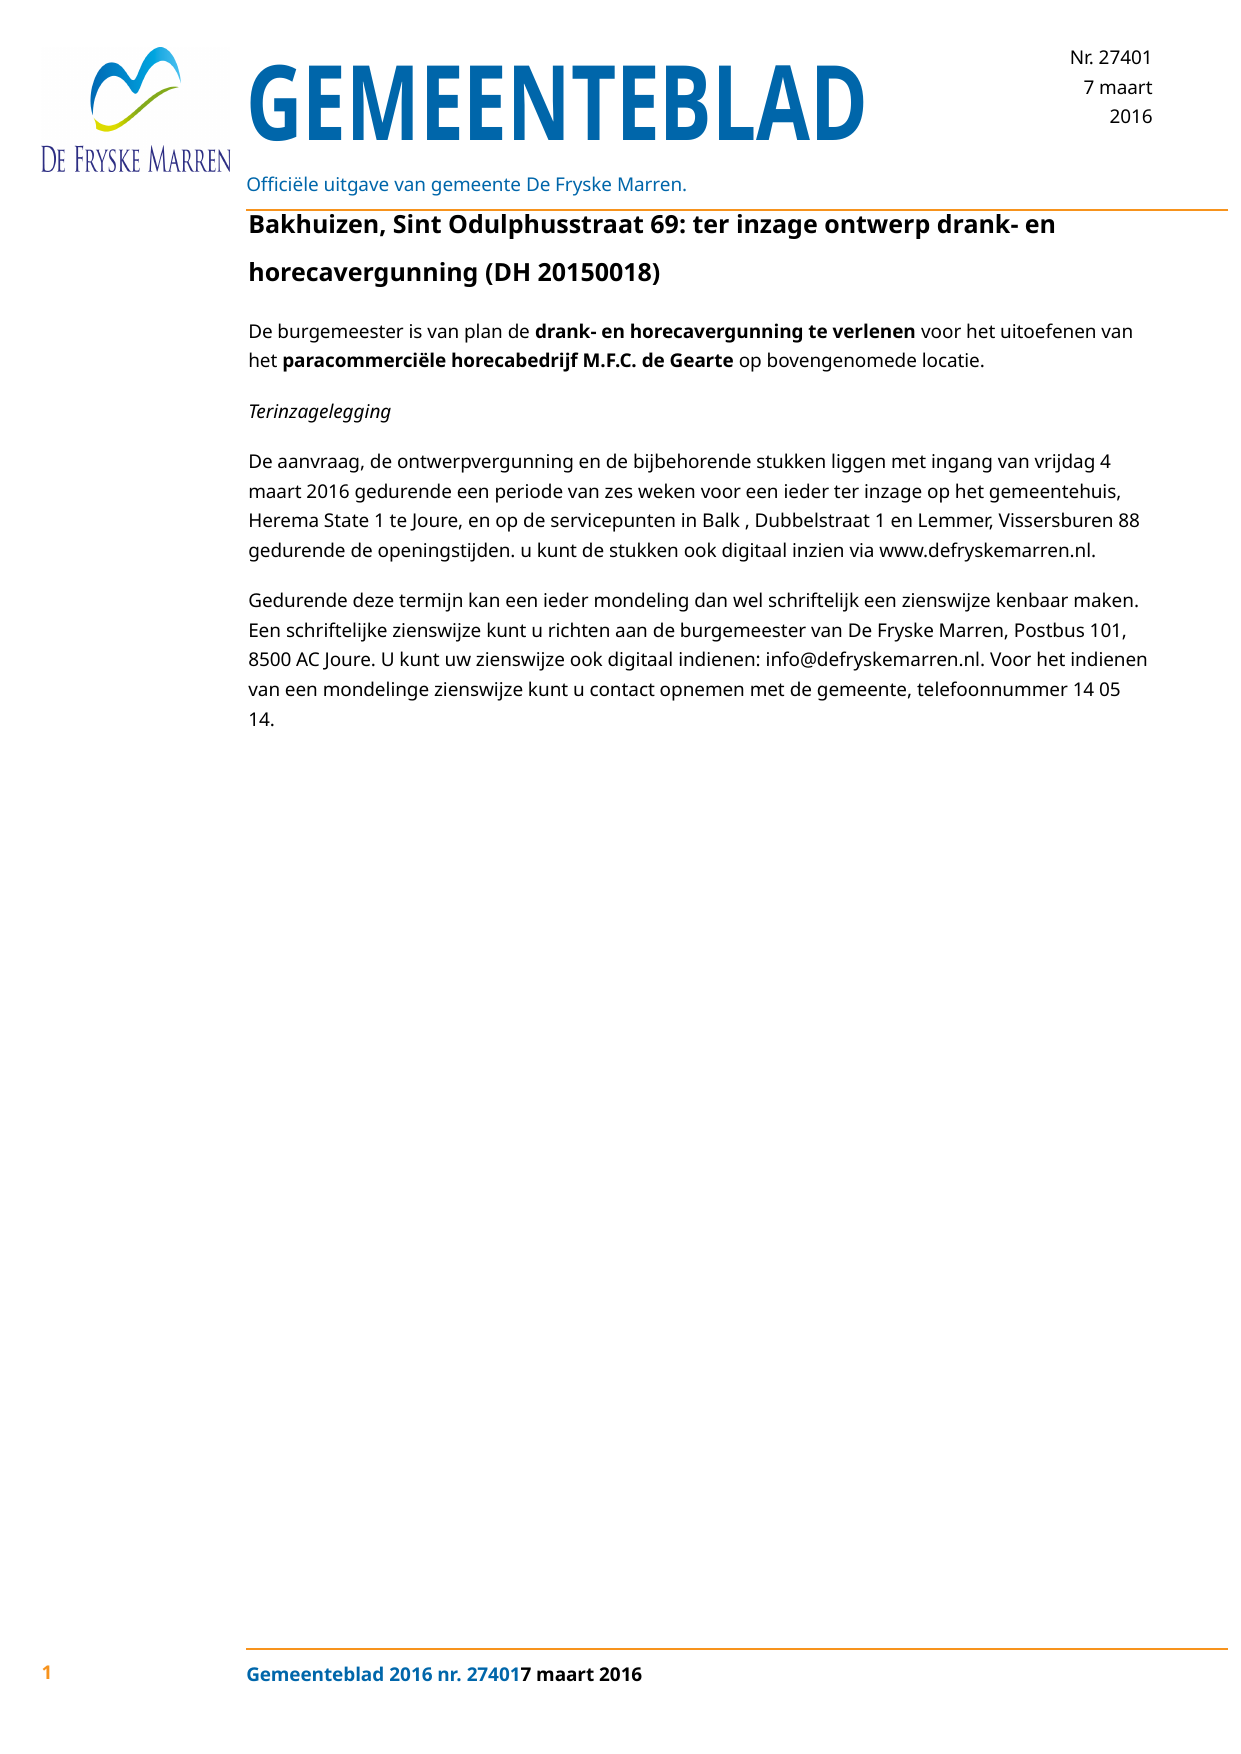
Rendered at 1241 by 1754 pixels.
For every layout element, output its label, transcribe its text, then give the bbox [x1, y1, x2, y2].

text Gedurende deze termijn kan een ieder mondeling dan wel schriftelijk een zienswijze kenbaar maken. Een schriftelijke zienswijze kunt u richten aan de burgemeester van De Fryske Marren, Postbus 101, 8500 AC Joure. U kunt uw zienswijze ook digitaal indienen: info@defryskemarren.nl. Voor het indienen van een mondelinge zienswijze kunt u contact opnemen met de gemeente, telefoonnummer 14 05 14. [248, 587, 1152, 732]
text Bakhuizen, Sint Odulphusstraat 69: ter inzage ontwerp drank- en horecavergunning (DH 20150018) [248, 211, 1152, 288]
text De burgemeester is van plan de drank- en horecavergunning te verlenen voor het uitoefenen van het paracommerciële horecabedrijf M.F.C. de Gearte op bovengenomede locatie. [248, 318, 1152, 373]
picture [41, 47, 231, 172]
text De aanvraag, de ontwerpvergunning en de bijbehorende stukken liggen met ingang van vrijdag 4 maart 2016 gedurende een periode van zes weken voor een ieder ter inzage op het gemeentehuis, Herema State 1 te Joure, en op de servicepunten in Balk , Dubbelstraat 1 en Lemmer, Vissersburen 88 gedurende de openingstijden. u kunt de stukken ook digitaal inzien via www.defryskemarren.nl. [248, 448, 1152, 563]
text Terinzagelegging [248, 398, 1152, 424]
